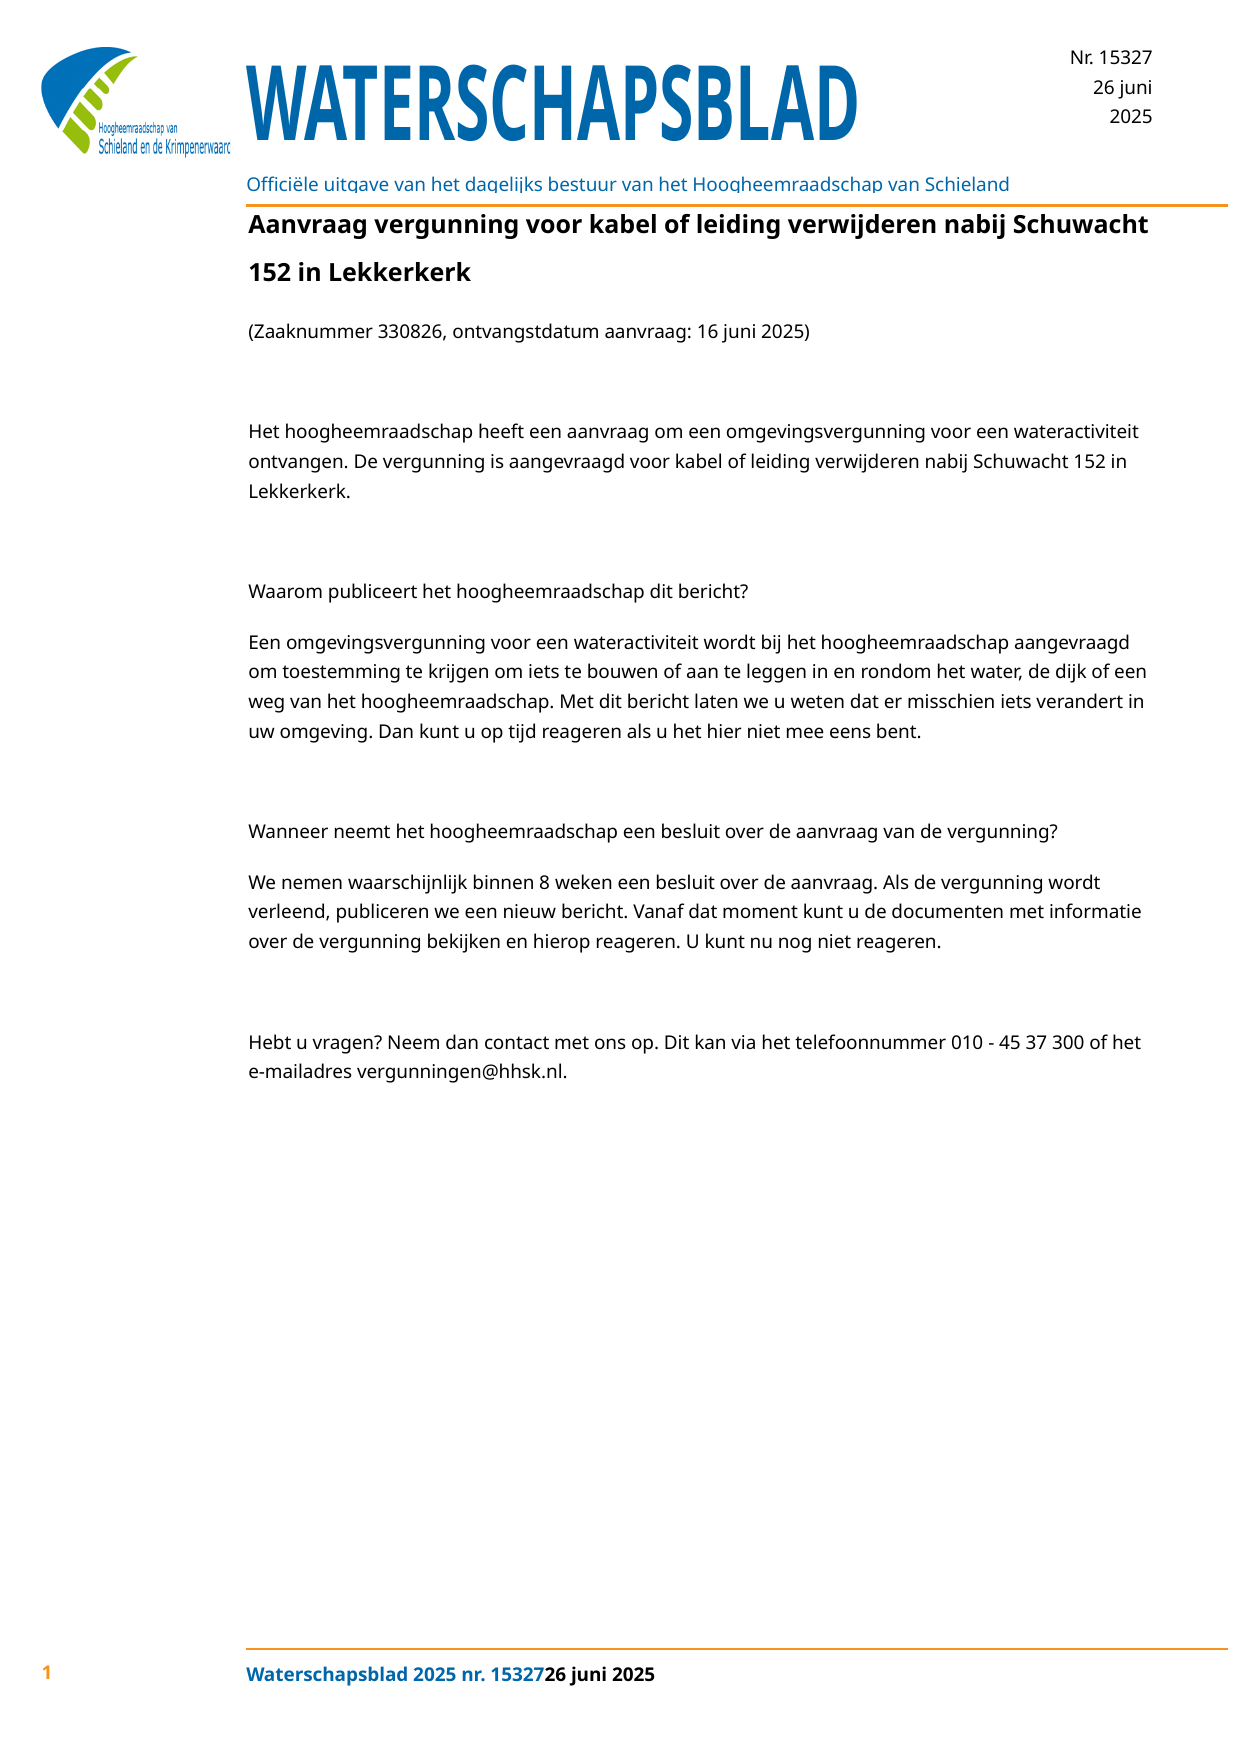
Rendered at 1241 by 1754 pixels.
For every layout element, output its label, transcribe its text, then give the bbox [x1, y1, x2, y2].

text Aanvraag vergunning voor kabel of leiding verwijderen nabij Schuwacht 152 in Lekkerkerk [248, 207, 1152, 288]
text Waarom publiceert het hoogheemraadschap dit bericht? [248, 579, 1152, 604]
picture [41, 47, 231, 172]
text We nemen waarschijnlijk binnen 8 weken een besluit over de aanvraag. Als de vergunning wordt verleend, publiceren we een nieuw bericht. Vanaf dat moment kunt u de documenten met informatie over de vergunning bekijken en hierop reageren. U kunt nu nog niet reageren. [248, 869, 1152, 954]
text Het hoogheemraadschap heeft een aanvraag om een omgevingsvergunning voor een wateractiviteit ontvangen. De vergunning is aangevraagd voor kabel of leiding verwijderen nabij Schuwacht 152 in Lekkerkerk. [248, 419, 1152, 504]
text Een omgevingsvergunning voor een wateractiviteit wordt bij het hoogheemraadschap aangevraagd om toestemming te krijgen om iets te bouwen of aan te leggen in en rondom het water, de dijk of een weg van het hoogheemraadschap. Met dit bericht laten we u weten dat er misschien iets verandert in uw omgeving. Dan kunt u op tijd reageren als u het hier niet mee eens bent. [248, 629, 1152, 744]
text Hebt u vragen? Neem dan contact met ons op. Dit kan via het telefoonnummer 010 - 45 37 300 of het e-mailadres vergunningen@hhsk.nl. [248, 1029, 1152, 1084]
text Wanneer neemt het hoogheemraadschap een besluit over de aanvraag van de vergunning? [248, 819, 1152, 844]
text (Zaaknummer 330826, ontvangstdatum aanvraag: 16 juni 2025) [248, 318, 1152, 344]
